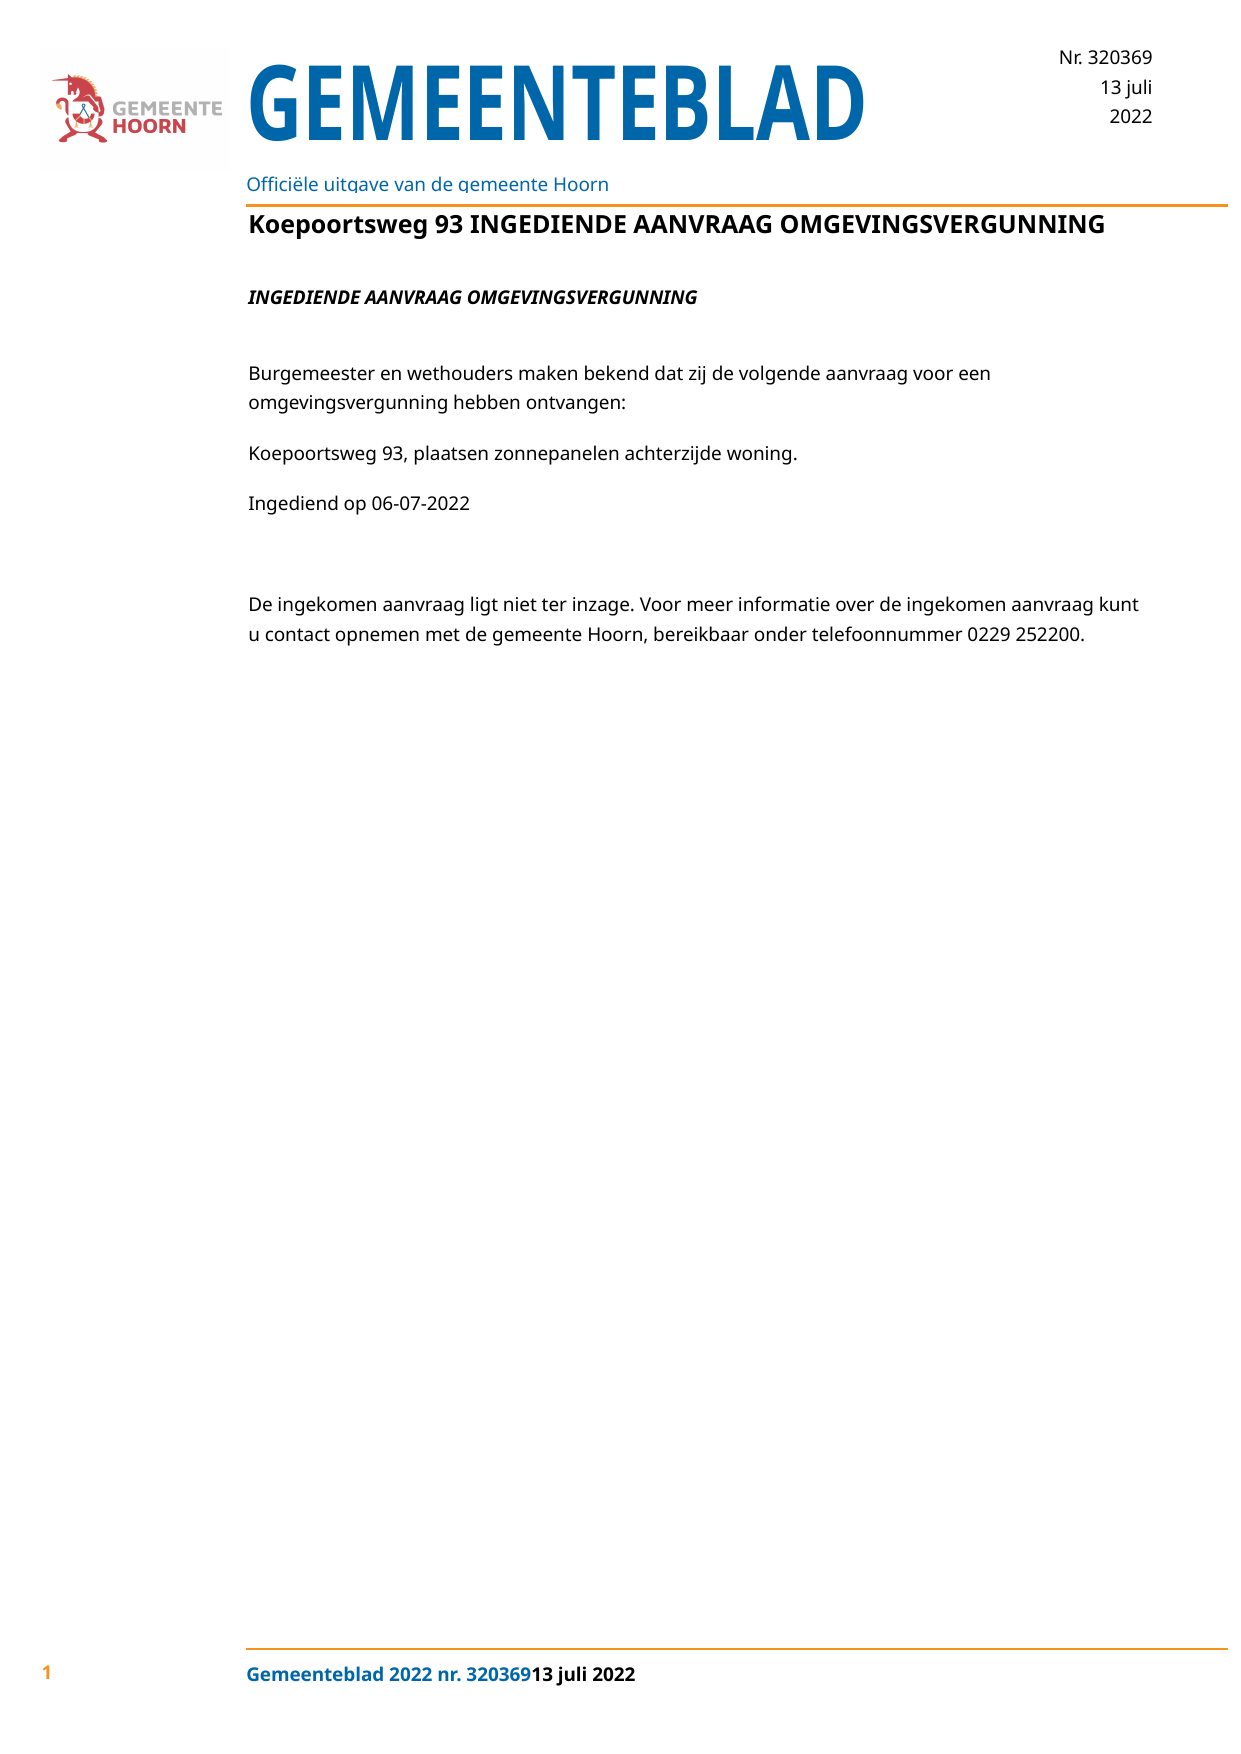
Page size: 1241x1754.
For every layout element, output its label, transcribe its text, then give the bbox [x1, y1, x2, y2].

text Koepoortsweg 93, plaatsen zonnepanelen achterzijde woning. [248, 440, 1152, 466]
text INGEDIENDE AANVRAAG OMGEVINGSVERGUNNING [248, 284, 1152, 309]
picture [41, 47, 231, 172]
text Koepoortsweg 93 INGEDIENDE AANVRAAG OMGEVINGSVERGUNNING [248, 207, 1152, 241]
text De ingekomen aanvraag ligt niet ter inzage. Voor meer informatie over de ingekomen aanvraag kunt u contact opnemen met de gemeente Hoorn, bereikbaar onder telefoonnummer 0229 252200. [248, 591, 1152, 647]
text Burgemeester en wethouders maken bekend dat zij de volgende aanvraag voor een omgevingsvergunning hebben ontvangen: [248, 360, 1152, 415]
text Ingediend op 06-07-2022 [248, 490, 1152, 516]
